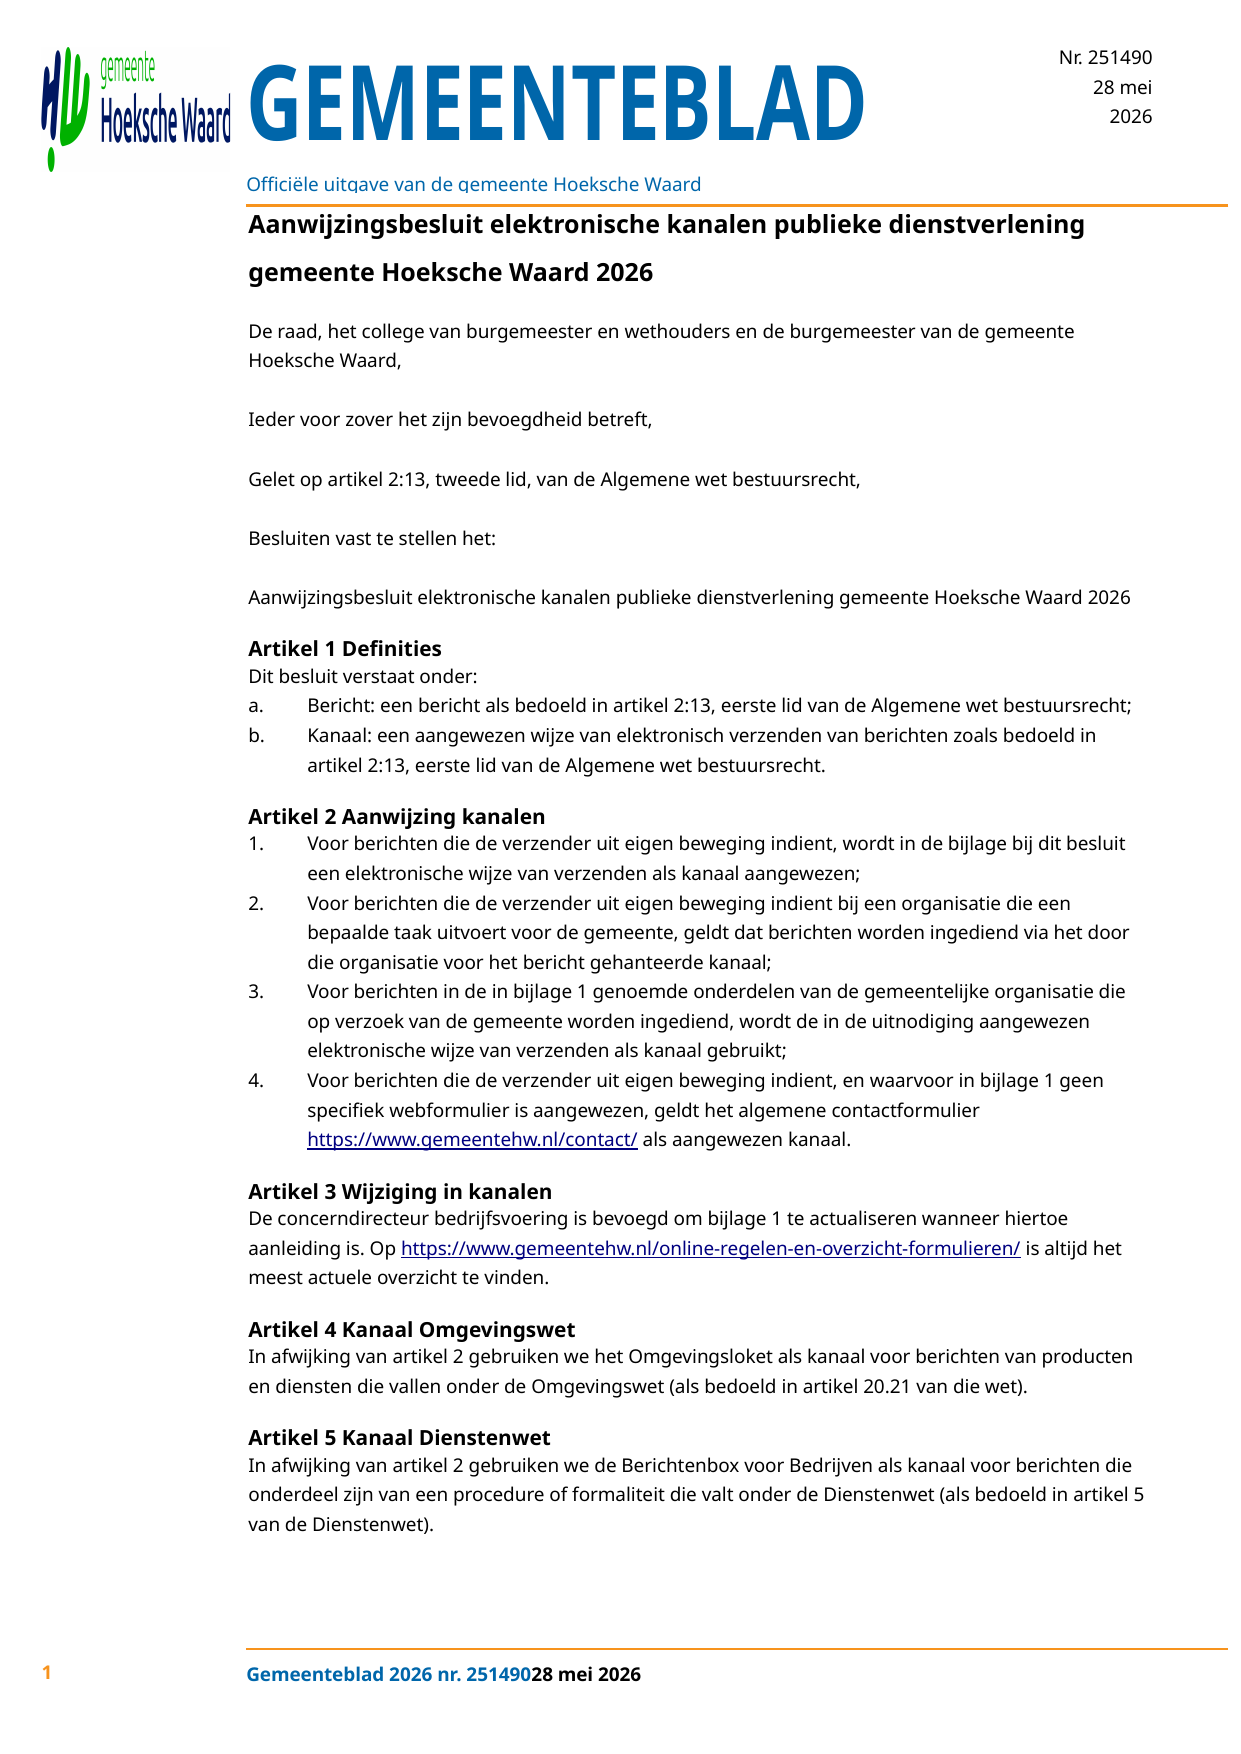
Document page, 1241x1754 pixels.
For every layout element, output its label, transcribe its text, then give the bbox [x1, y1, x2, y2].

text In afwijking van artikel 2 gebruiken we de Berichtenbox voor Bedrijven als kanaal voor berichten die onderdeel zijn van een procedure of formaliteit die valt onder de Dienstenwet (als bedoeld in artikel 5 van de Dienstenwet). [248, 1452, 1152, 1537]
text Besluiten vast te stellen het: [248, 525, 1152, 551]
list Voor berichten in de in bijlage 1 genoemde onderdelen van de gemeentelijke organisatie die op verzoek van de gemeente worden ingediend, wordt de in de uitnodiging aangewezen elektronische wijze van verzenden als kanaal gebruikt; [248, 978, 1152, 1063]
list Voor berichten die de verzender uit eigen beweging indient bij een organisatie die een bepaalde taak uitvoert voor de gemeente, geldt dat berichten worden ingediend via het door die organisatie voor het bericht gehanteerde kanaal; [248, 890, 1152, 975]
text Artikel 4 Kanaal Omgevingswet [248, 1315, 1152, 1343]
text Artikel 3 Wijziging in kanalen [248, 1177, 1152, 1205]
list Voor berichten die de verzender uit eigen beweging indient, wordt in de bijlage bij dit besluit een elektronische wijze van verzenden als kanaal aangewezen; [248, 831, 1152, 886]
text De concerndirecteur bedrijfsvoering is bevoegd om bijlage 1 te actualiseren wanneer hiertoe aanleiding is. Op https://www.gemeentehw.nl/online-regelen-en-overzicht-formulieren/ is altijd het meest actuele overzicht te vinden. [248, 1205, 1152, 1290]
list Bericht: een bericht als bedoeld in artikel 2:13, eerste lid van de Algemene wet bestuursrecht; [248, 693, 1152, 718]
text Artikel 1 Definities [248, 634, 1152, 663]
text Gelet op artikel 2:13, tweede lid, van de Algemene wet bestuursrecht, [248, 466, 1152, 492]
text Dit besluit verstaat onder: [248, 663, 1152, 689]
list Kanaal: een aangewezen wijze van elektronisch verzenden van berichten zoals bedoeld in artikel 2:13, eerste lid van de Algemene wet bestuursrecht. [248, 722, 1152, 777]
text In afwijking van artikel 2 gebruiken we het Omgevingsloket als kanaal voor berichten van producten en diensten die vallen onder de Omgevingswet (als bedoeld in artikel 20.21 van die wet). [248, 1343, 1152, 1399]
text Aanwijzingsbesluit elektronische kanalen publieke dienstverlening gemeente Hoeksche Waard 2026 [248, 584, 1152, 610]
text Artikel 2 Aanwijzing kanalen [248, 802, 1152, 831]
text De raad, het college van burgemeester en wethouders en de burgemeester van de gemeente Hoeksche Waard, [248, 318, 1152, 373]
picture [41, 47, 231, 172]
text Ieder voor zover het zijn bevoegdheid betreft, [248, 407, 1152, 432]
text Aanwijzingsbesluit elektronische kanalen publieke dienstverlening gemeente Hoeksche Waard 2026 [248, 207, 1152, 288]
text Artikel 5 Kanaal Dienstenwet [248, 1423, 1152, 1452]
list Voor berichten die de verzender uit eigen beweging indient, en waarvoor in bijlage 1 geen specifiek webformulier is aangewezen, geldt het algemene contactformulier https://www.gemeentehw.nl/contact/ als aangewezen kanaal. [248, 1067, 1152, 1152]
